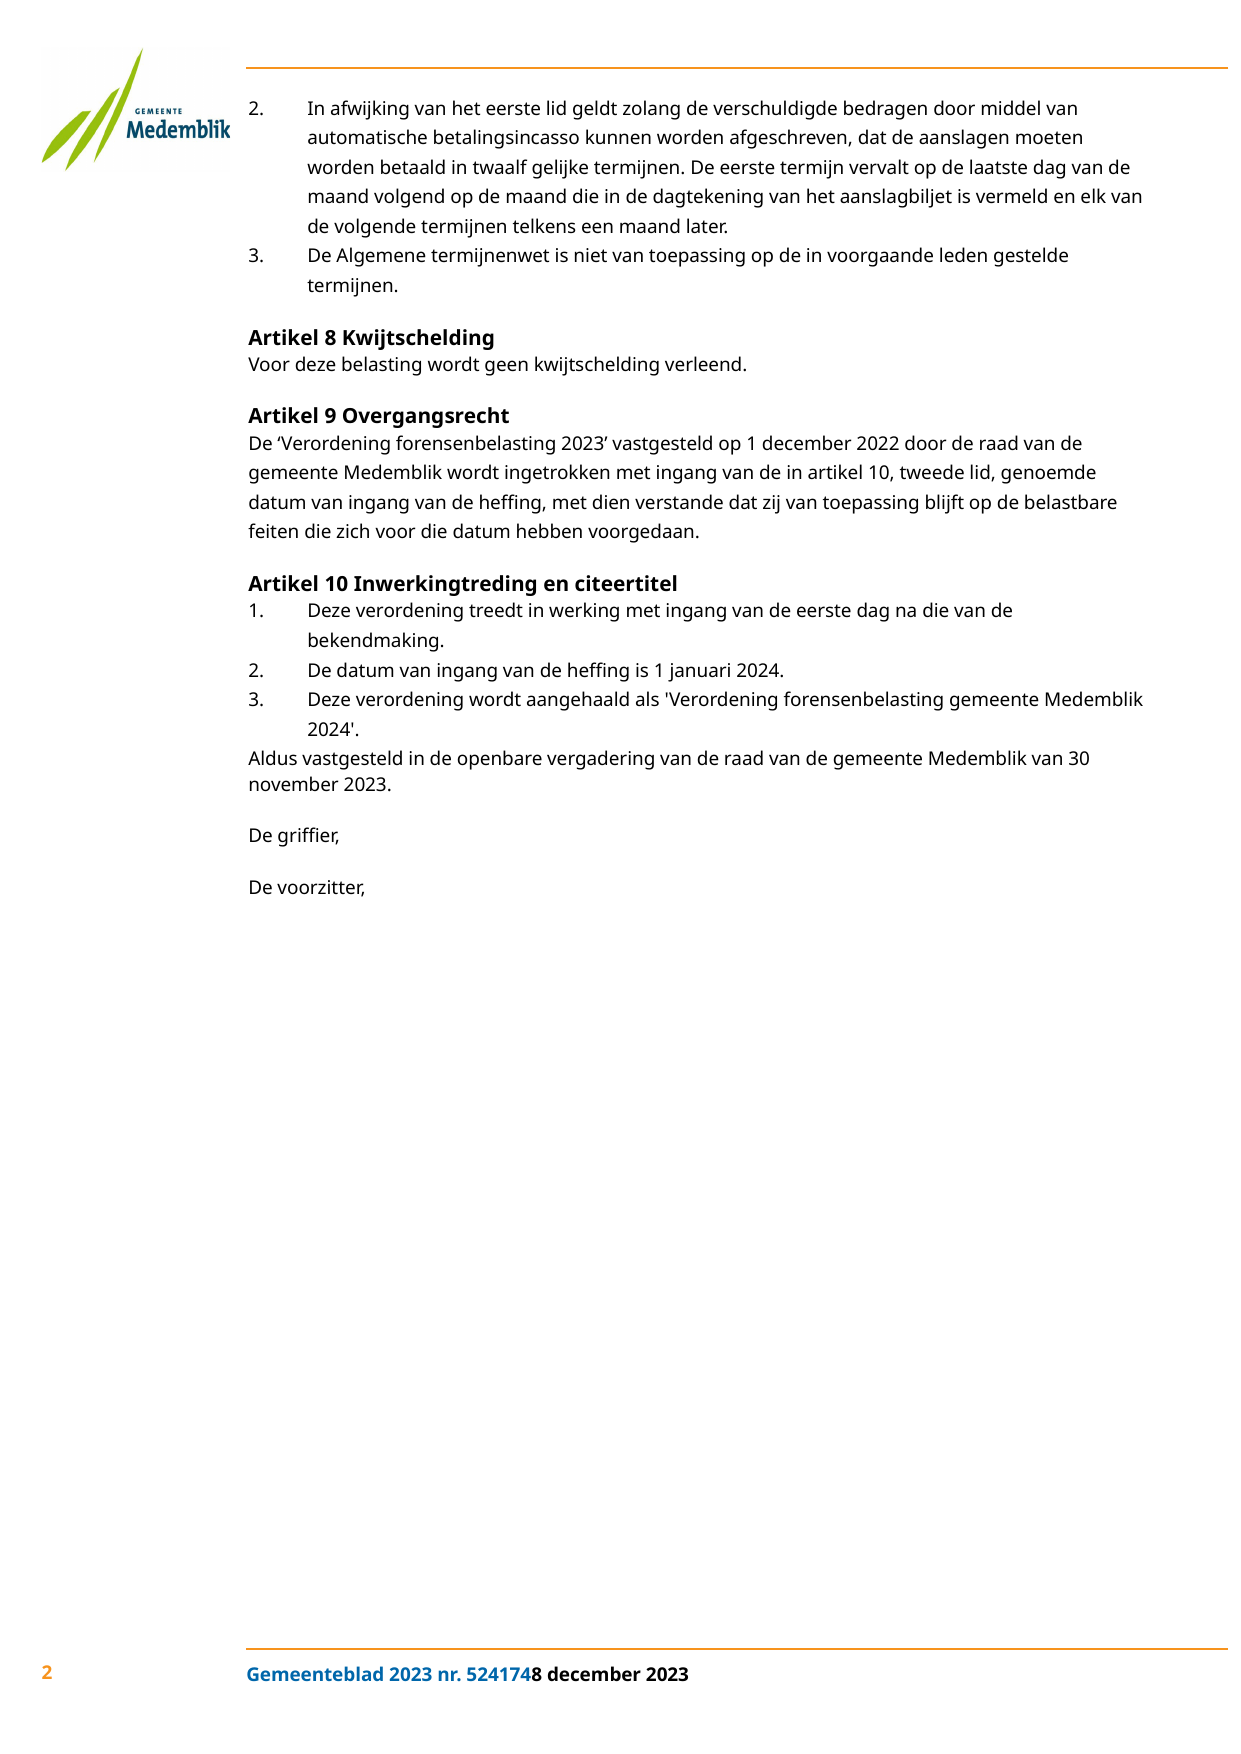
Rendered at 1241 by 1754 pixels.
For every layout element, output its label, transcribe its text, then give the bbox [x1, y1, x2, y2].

text Aldus vastgesteld in de openbare vergadering van de raad van de gemeente Medemblik van 30 november 2023. [248, 746, 1152, 797]
list In afwijking van het eerste lid geldt zolang de verschuldigde bedragen door middel van automatische betalingsincasso kunnen worden afgeschreven, dat de aanslagen moeten worden betaald in twaalf gelijke termijnen. De eerste termijn vervalt op de laatste dag van de maand volgend op de maand die in de dagtekening van het aanslagbiljet is vermeld en elk van de volgende termijnen telkens een maand later. [248, 95, 1152, 239]
picture [41, 47, 231, 172]
text De ‘Verordening forensenbelasting 2023’ vastgesteld op 1 december 2022 door de raad van de gemeente Medemblik wordt ingetrokken met ingang van de in artikel 10, tweede lid, genoemde datum van ingang van de heffing, met dien verstande dat zij van toepassing blijft op de belastbare feiten die zich voor die datum hebben voorgedaan. [248, 430, 1152, 544]
list Deze verordening treedt in werking met ingang van de eerste dag na die van de bekendmaking. [248, 598, 1152, 653]
text Artikel 10 Inwerkingtreding en citeertitel [248, 569, 1152, 598]
text De voorzitter, [248, 874, 1152, 900]
text Voor deze belasting wordt geen kwijtschelding verleend. [248, 351, 1152, 377]
list De Algemene termijnenwet is niet van toepassing op de in voorgaande leden gestelde termijnen. [248, 243, 1152, 298]
text Artikel 8 Kwijtschelding [248, 323, 1152, 351]
list De datum van ingang van de heffing is 1 januari 2024. [248, 657, 1152, 682]
list Deze verordening wordt aangehaald als 'Verordening forensenbelasting gemeente Medemblik 2024'. [248, 686, 1152, 742]
text Artikel 9 Overgangsrecht [248, 402, 1152, 430]
text De griffier, [248, 823, 1152, 848]
